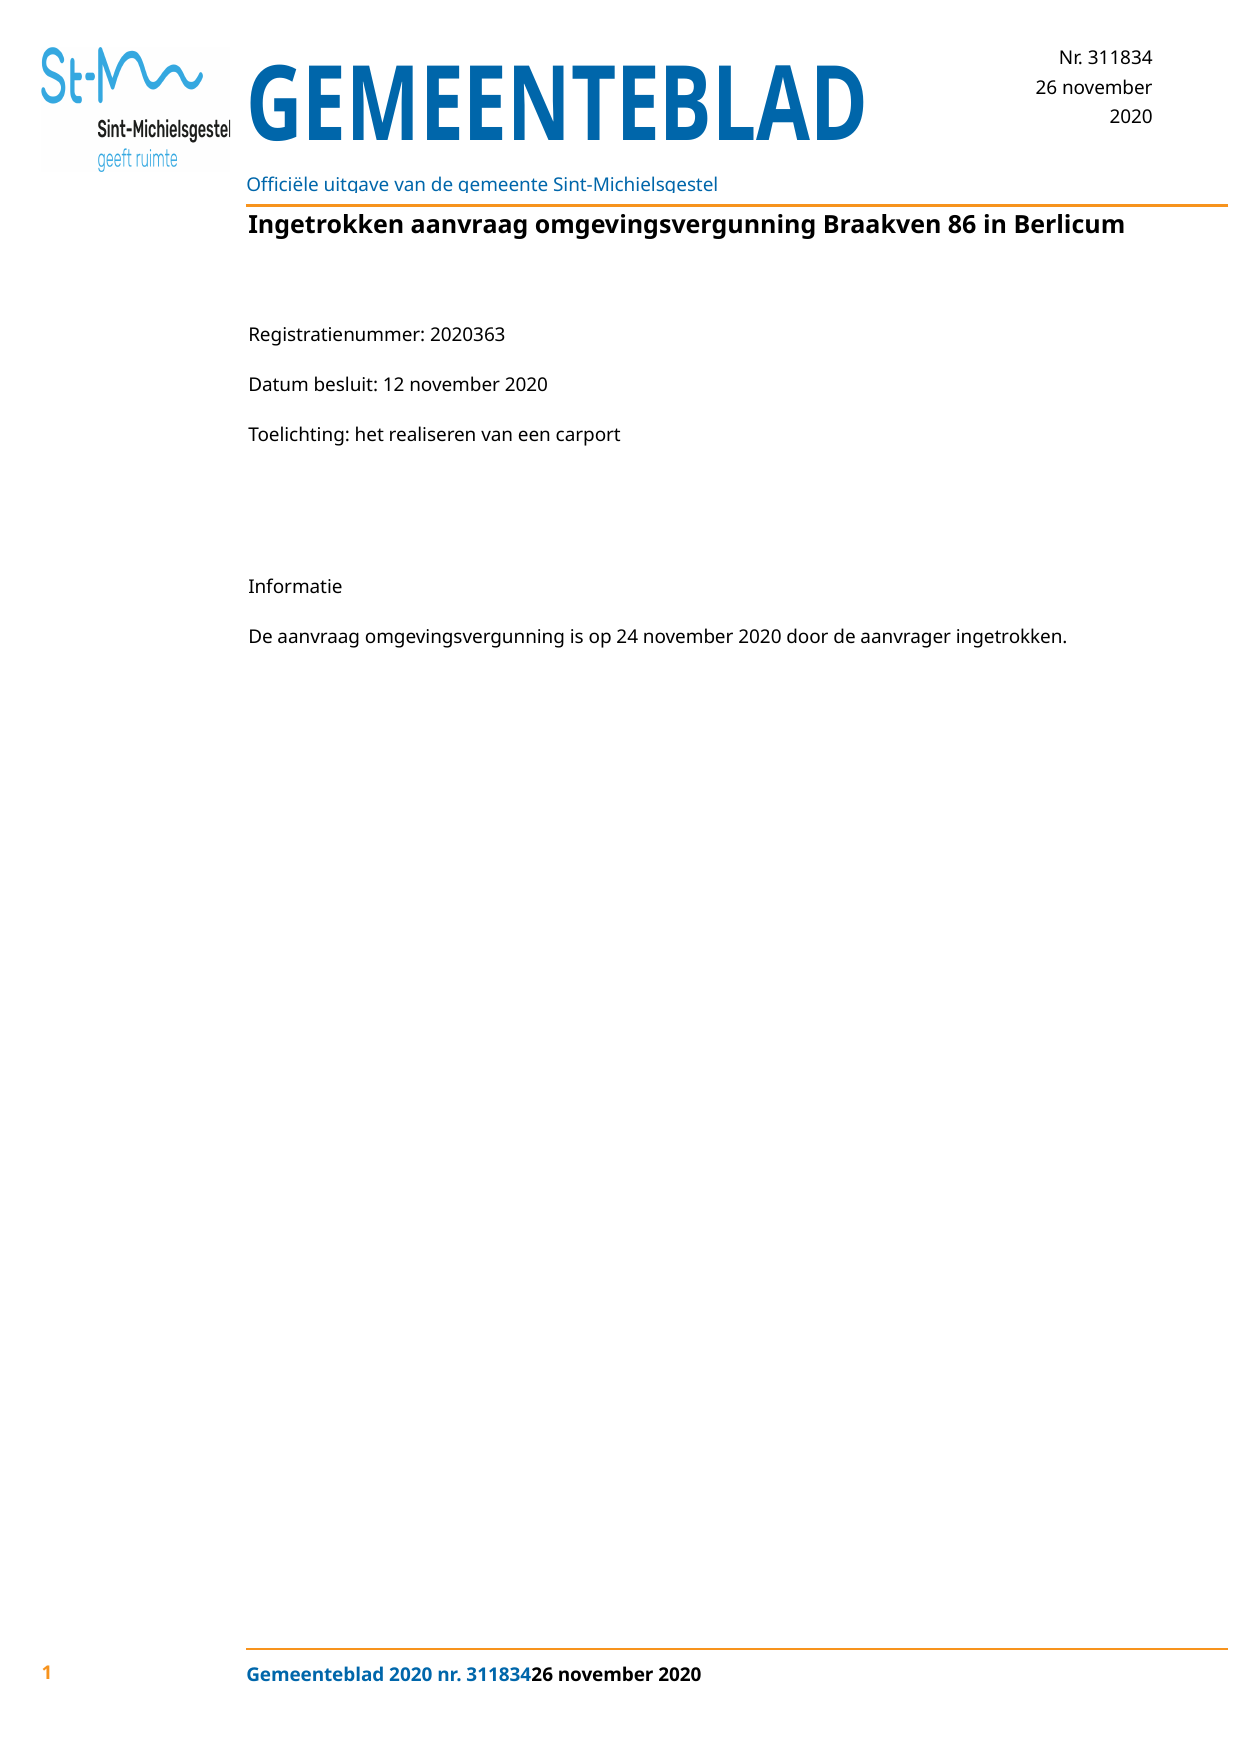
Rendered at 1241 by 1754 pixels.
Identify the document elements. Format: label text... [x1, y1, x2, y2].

text Datum besluit: 12 november 2020 [248, 371, 1152, 397]
text Informatie [248, 573, 1152, 598]
text Toelichting: het realiseren van een carport [248, 422, 1152, 447]
text De aanvraag omgevingsvergunning is op 24 november 2020 door de aanvrager ingetrokken. [248, 623, 1152, 649]
picture [41, 47, 231, 172]
text Registratienummer: 2020363 [248, 321, 1152, 346]
text Ingetrokken aanvraag omgevingsvergunning Braakven 86 in Berlicum [248, 207, 1152, 241]
